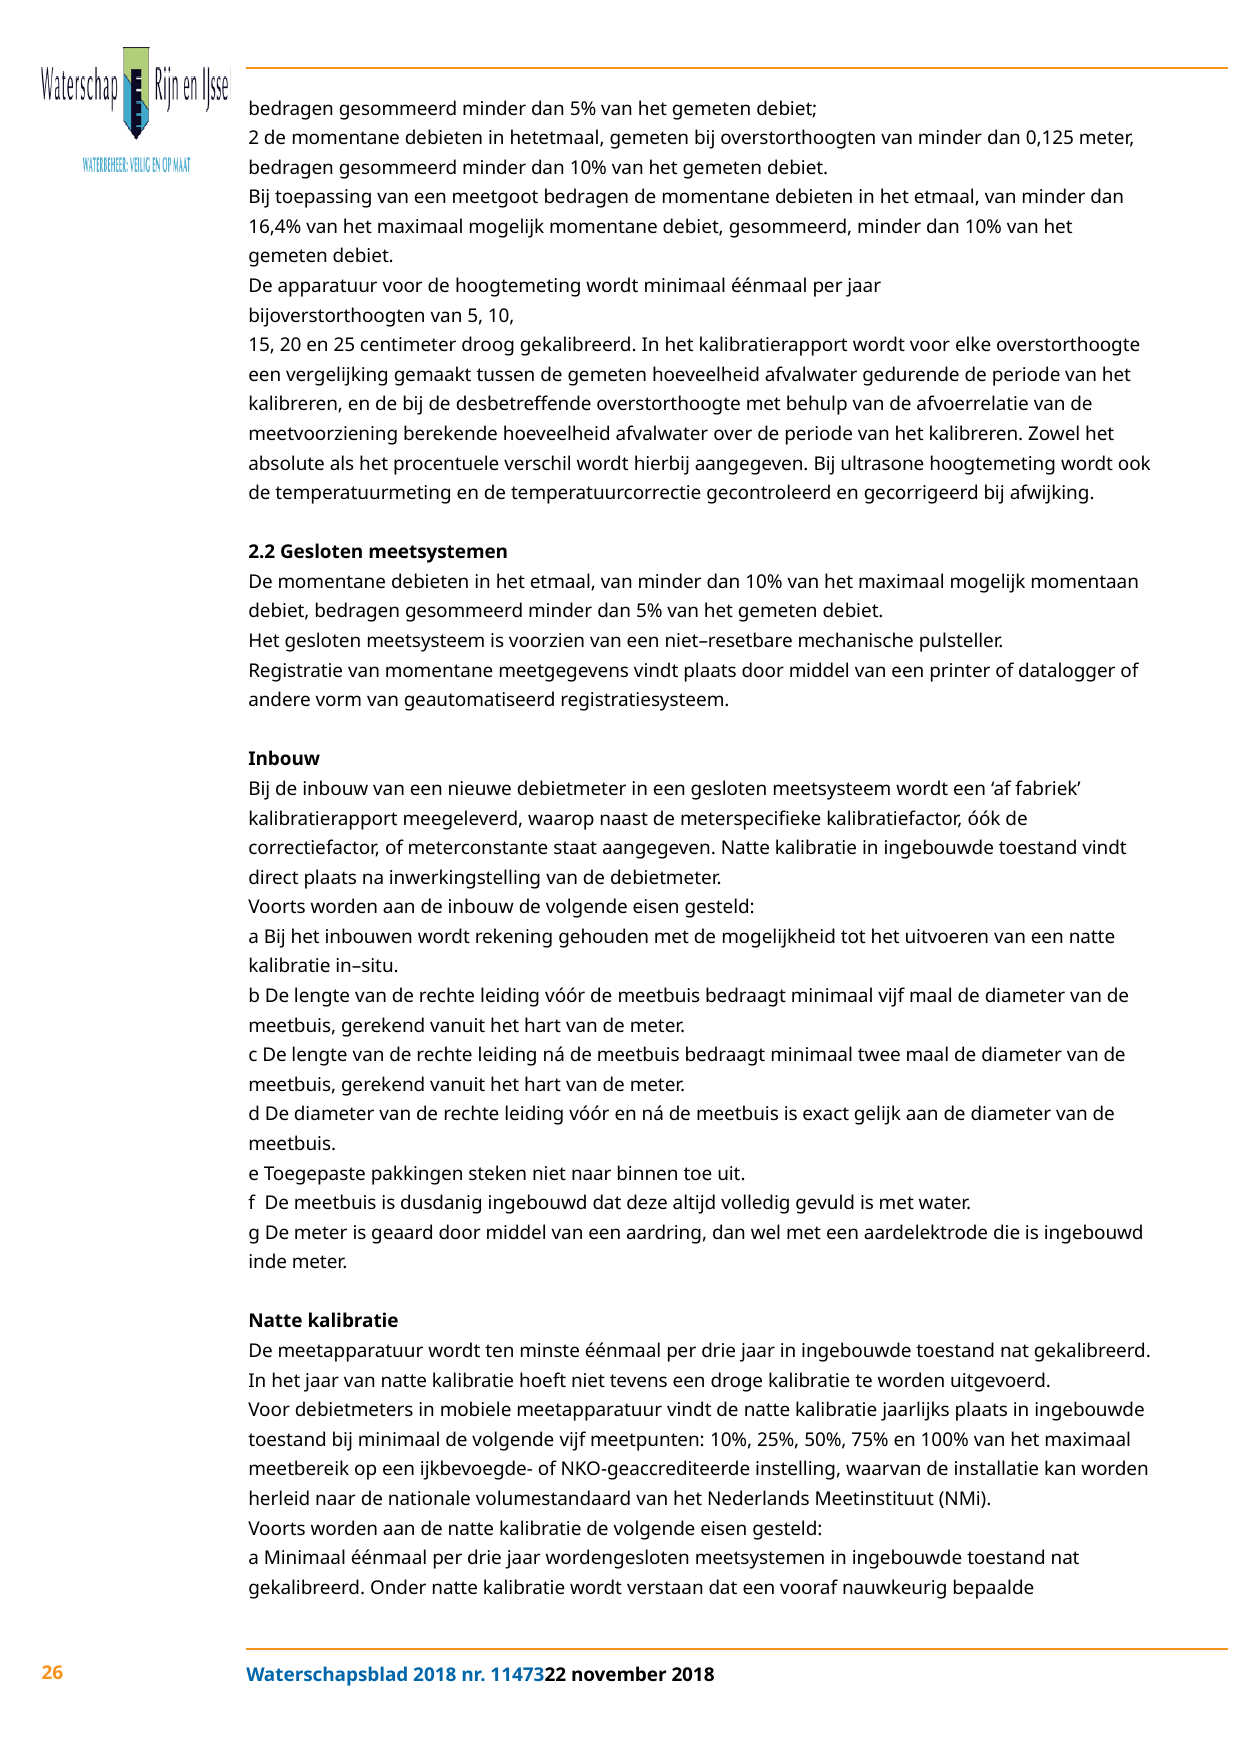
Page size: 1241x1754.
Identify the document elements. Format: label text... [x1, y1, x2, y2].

text 15, 20 en 25 centimeter droog gekalibreerd. In het kalibratierapport wordt voor elke overstorthoogte een vergelijking gemaakt tussen de gemeten hoeveelheid afvalwater gedurende de periode van het kalibreren, en de bij de desbetreffende overstorthoogte met behulp van de afvoerrelatie van de meetvoorziening berekende hoeveelheid afvalwater over de periode van het kalibreren. Zowel het absolute als het procentuele verschil wordt hierbij aangegeven. Bij ultrasone hoogtemeting wordt ook de temperatuurmeting en de temperatuurcorrectie gecontroleerd en gecorrigeerd bij afwijking. [248, 331, 1152, 505]
text Bij toepassing van een meetgoot bedragen de momentane debieten in het etmaal, van minder dan [248, 183, 1152, 209]
text c De lengte van de rechte leiding ná de meetbuis bedraagt minimaal twee maal de diameter van de meetbuis, gerekend vanuit het hart van de meter. [248, 1041, 1152, 1097]
text d De diameter van de rechte leiding vóór en ná de meetbuis is exact gelijk aan de diameter van de meetbuis. [248, 1101, 1152, 1156]
text b De lengte van de rechte leiding vóór de meetbuis bedraagt minimaal vijf maal de diameter van de meetbuis, gerekend vanuit het hart van de meter. [248, 982, 1152, 1038]
text Voorts worden aan de natte kalibratie de volgende eisen gesteld: [248, 1515, 1152, 1541]
text a Bij het inbouwen wordt rekening gehouden met de mogelijkheid tot het uitvoeren van een natte kalibratie in–situ. [248, 923, 1152, 978]
text e Toegepaste pakkingen steken niet naar binnen toe uit. [248, 1160, 1152, 1186]
text 2.2 Gesloten meetsystemen [248, 538, 1152, 564]
text De apparatuur voor de hoogtemeting wordt minimaal éénmaal per jaar bijoverstorthoogten van 5, 10, [248, 272, 1152, 328]
text Voorts worden aan de inbouw de volgende eisen gesteld: [248, 893, 1152, 919]
text Voor debietmeters in mobiele meetapparatuur vindt de natte kalibratie jaarlijks plaats in ingebouwde [248, 1396, 1152, 1422]
text 2 de momentane debieten in hetetmaal, gemeten bij overstorthoogten van minder dan 0,125 meter, bedragen gesommeerd minder dan 10% van het gemeten debiet. [248, 124, 1152, 180]
text 16,4% van het maximaal mogelijk momentane debiet, gesommeerd, minder dan 10% van het gemeten debiet. [248, 213, 1152, 268]
text Bij de inbouw van een nieuwe debietmeter in een gesloten meetsysteem wordt een ‘af fabriek’ kalibratierapport meegeleverd, waarop naast de meterspecifieke kalibratiefactor, óók de correctiefactor, of meterconstante staat aangegeven. Natte kalibratie in ingebouwde toestand vindt direct plaats na inwerkingstelling van de debietmeter. [248, 775, 1152, 890]
text g De meter is geaard door middel van een aardring, dan wel met een aardelektrode die is ingebouwd inde meter. [248, 1219, 1152, 1274]
text f De meetbuis is dusdanig ingebouwd dat deze altijd volledig gevuld is met water. [248, 1189, 1152, 1215]
picture [41, 47, 231, 172]
text De momentane debieten in het etmaal, van minder dan 10% van het maximaal mogelijk momentaan debiet, bedragen gesommeerd minder dan 5% van het gemeten debiet. [248, 568, 1152, 623]
text Het gesloten meetsysteem is voorzien van een niet–resetbare mechanische pulsteller. [248, 627, 1152, 653]
text De meetapparatuur wordt ten minste éénmaal per drie jaar in ingebouwde toestand nat gekalibreerd. In het jaar van natte kalibratie hoeft niet tevens een droge kalibratie te worden uitgevoerd. [248, 1337, 1152, 1393]
text a Minimaal éénmaal per drie jaar wordengesloten meetsystemen in ingebouwde toestand nat gekalibreerd. Onder natte kalibratie wordt verstaan dat een vooraf nauwkeurig bepaalde [248, 1544, 1152, 1600]
text bedragen gesommeerd minder dan 5% van het gemeten debiet; [248, 95, 1152, 121]
text Natte kalibratie [248, 1308, 1152, 1333]
text Inbouw [248, 746, 1152, 771]
text Registratie van momentane meetgegevens vindt plaats door middel van een printer of datalogger of andere vorm van geautomatiseerd registratiesysteem. [248, 657, 1152, 712]
text toestand bij minimaal de volgende vijf meetpunten: 10%, 25%, 50%, 75% en 100% van het maximaal meetbereik op een ijkbevoegde- of NKO-geaccrediteerde instelling, waarvan de installatie kan worden herleid naar de nationale volumestandaard van het Nederlands Meetinstituut (NMi). [248, 1426, 1152, 1511]
